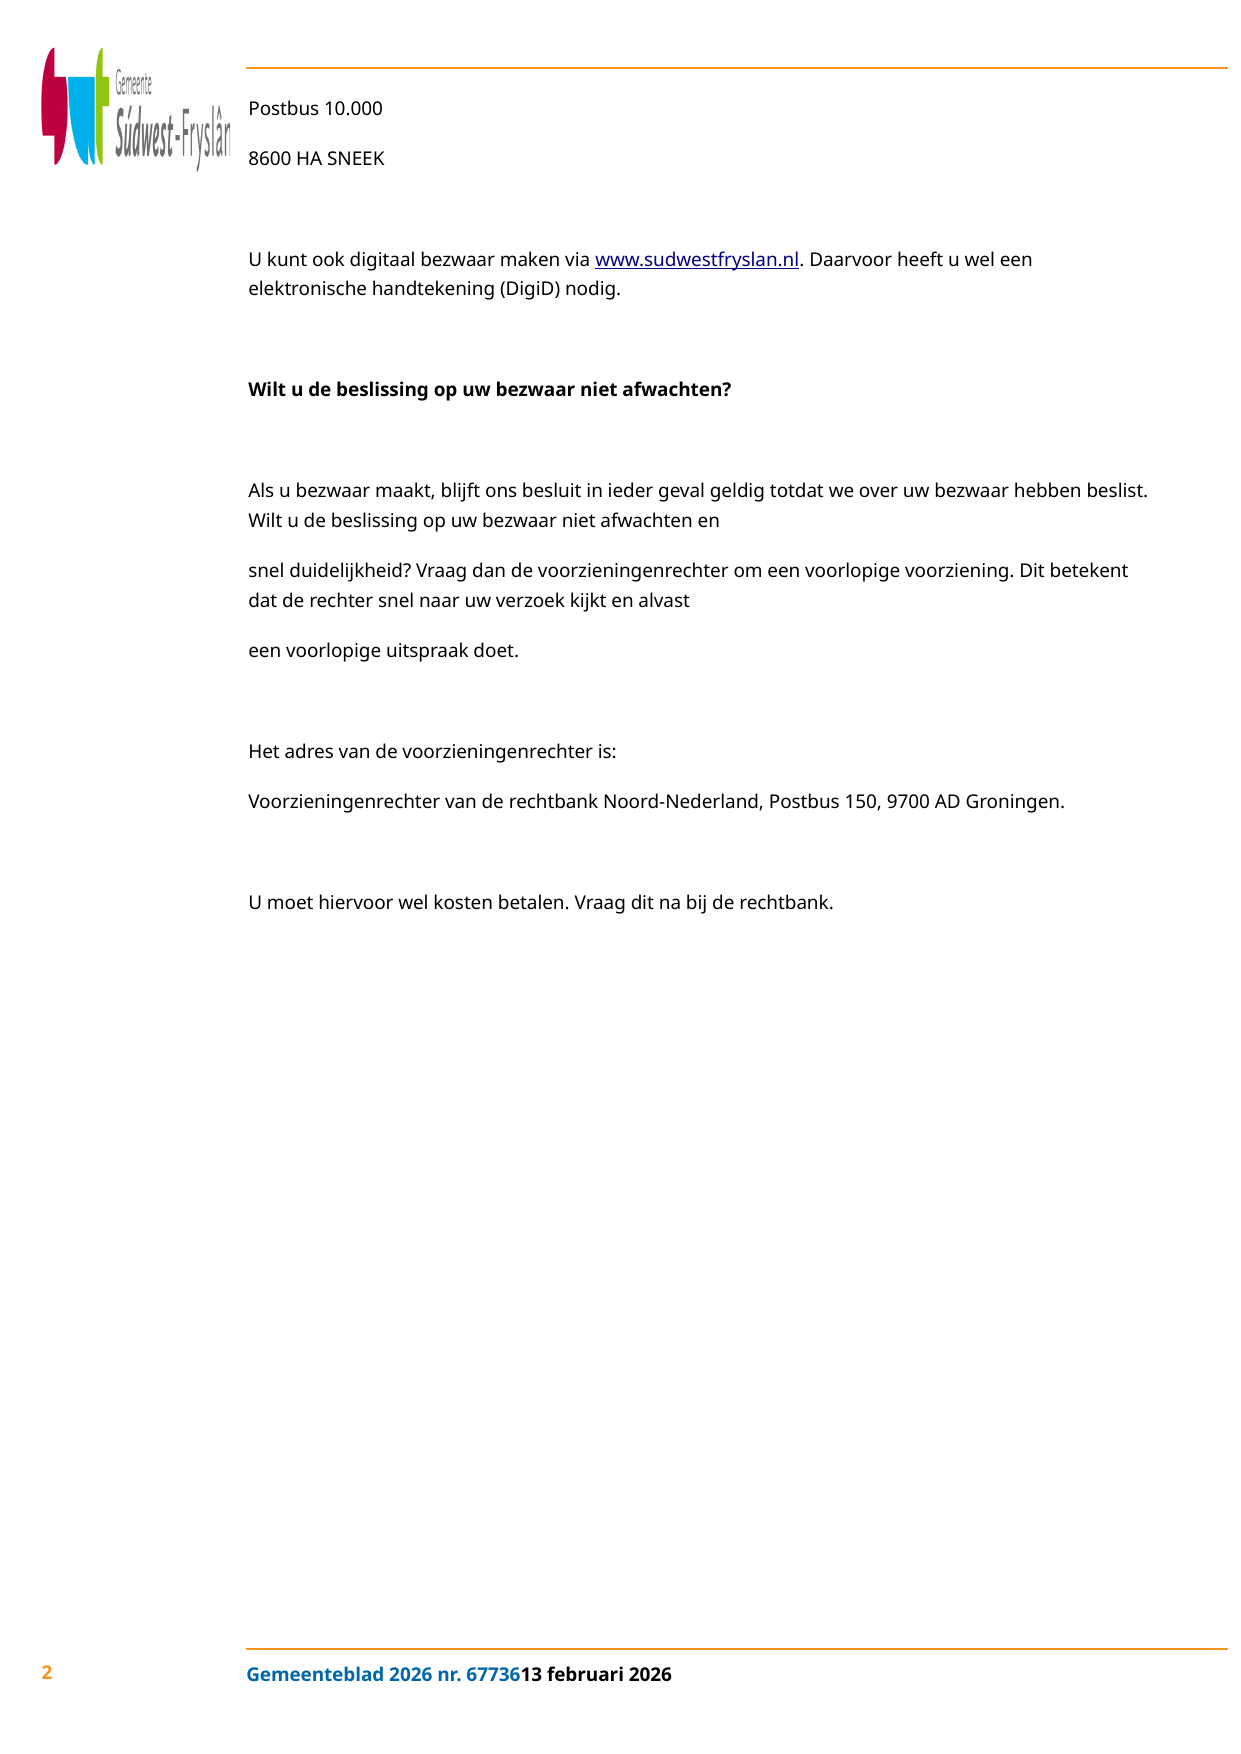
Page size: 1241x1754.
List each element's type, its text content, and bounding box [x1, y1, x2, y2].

text Voorzieningenrechter van de rechtbank Noord-Nederland, Postbus 150, 9700 AD Groningen. [248, 788, 1152, 814]
text Wilt u de beslissing op uw bezwaar niet afwachten? [248, 376, 1152, 402]
text een voorlopige uitspraak doet. [248, 637, 1152, 663]
picture [41, 47, 231, 172]
text U moet hiervoor wel kosten betalen. Vraag dit na bij de rechtbank. [248, 889, 1152, 915]
text Als u bezwaar maakt, blijft ons besluit in ieder geval geldig totdat we over uw bezwaar hebben beslist. Wilt u de beslissing op uw bezwaar niet afwachten en [248, 477, 1152, 533]
text snel duidelijkheid? Vraag dan de voorzieningenrechter om een voorlopige voorziening. Dit betekent dat de rechter snel naar uw verzoek kijkt en alvast [248, 557, 1152, 613]
text 8600 HA SNEEK [248, 145, 1152, 171]
text U kunt ook digitaal bezwaar maken via www.sudwestfryslan.nl. Daarvoor heeft u wel een elektronische handtekening (DigiD) nodig. [248, 246, 1152, 301]
text Postbus 10.000 [248, 95, 1152, 121]
text Het adres van de voorzieningenrechter is: [248, 738, 1152, 764]
